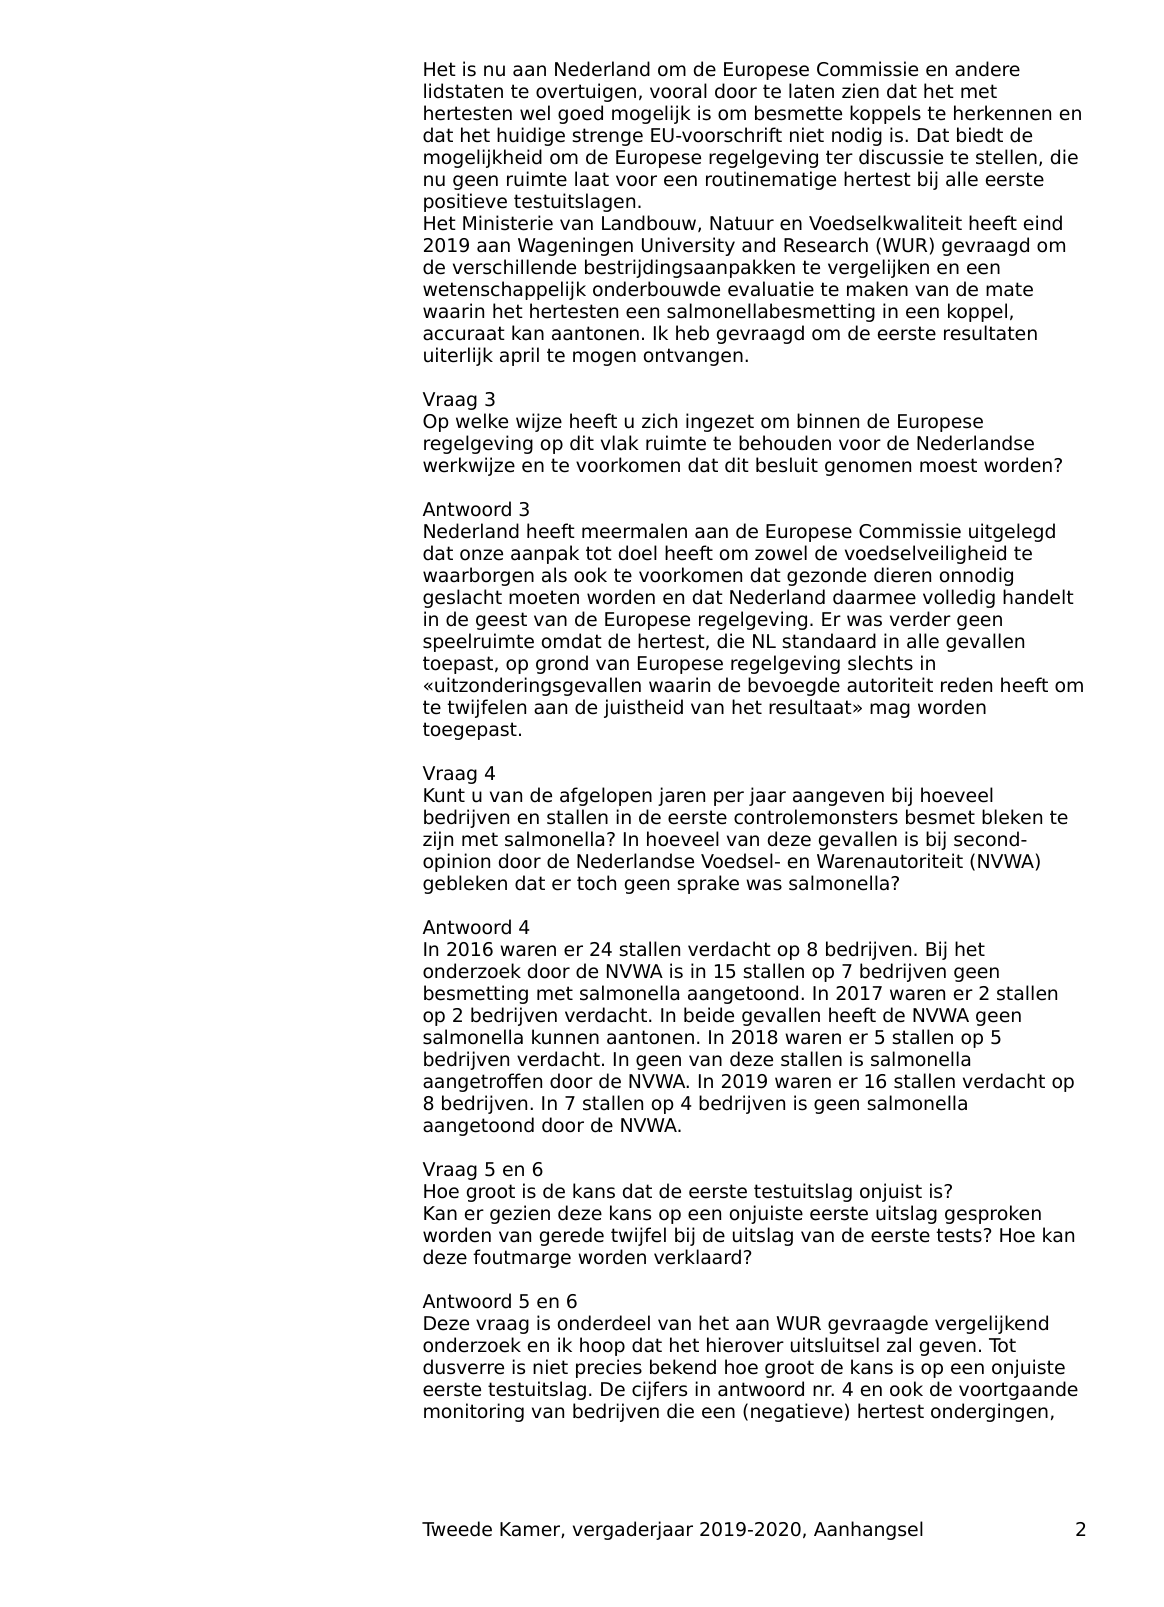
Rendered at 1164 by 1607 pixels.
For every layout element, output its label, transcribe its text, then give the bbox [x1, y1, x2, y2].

text Vraag 3 [422, 389, 1087, 411]
text Vraag 4 [422, 763, 1087, 785]
text Antwoord 5 en 6 [422, 1291, 1087, 1313]
text Vraag 5 en 6 [422, 1159, 1087, 1181]
text Kan er gezien deze kans op een onjuiste eerste uitslag gesproken worden van gerede twijfel bij de uitslag van de eerste tests? Hoe kan deze foutmarge worden verklaard? [422, 1203, 1087, 1269]
text Nederland heeft meermalen aan de Europese Commissie uitgelegd dat onze aanpak tot doel heeft om zowel de voedselveiligheid te waarborgen als ook te voorkomen dat gezonde dieren onnodig geslacht moeten worden en dat Nederland daarmee volledig handelt in de geest van de Europese regelgeving. Er was verder geen speelruimte omdat de hertest, die NL standaard in alle gevallen toepast, op grond van Europese regelgeving slechts in «uitzonderingsgevallen waarin de bevoegde autoriteit reden heeft om te twijfelen aan de juistheid van het resultaat» mag worden toegepast. [422, 521, 1087, 741]
text Deze vraag is onderdeel van het aan WUR gevraagde vergelijkend onderzoek en ik hoop dat het hierover uitsluitsel zal geven. Tot dusverre is niet precies bekend hoe groot de kans is op een onjuiste eerste testuitslag. De cijfers in antwoord nr. 4 en ook de voortgaande monitoring van bedrijven die een (negatieve) hertest ondergingen, [422, 1313, 1087, 1423]
text Het is nu aan Nederland om de Europese Commissie en andere lidstaten te overtuigen, vooral door te laten zien dat het met hertesten wel goed mogelijk is om besmette koppels te herkennen en dat het huidige strenge EU-voorschrift niet nodig is. Dat biedt de mogelijkheid om de Europese regelgeving ter discussie te stellen, die nu geen ruimte laat voor een routinematige hertest bij alle eerste positieve testuitslagen. [422, 59, 1087, 213]
text Op welke wijze heeft u zich ingezet om binnen de Europese regelgeving op dit vlak ruimte te behouden voor de Nederlandse werkwijze en te voorkomen dat dit besluit genomen moest worden? [422, 411, 1087, 477]
text Hoe groot is de kans dat de eerste testuitslag onjuist is? [422, 1181, 1087, 1203]
text Kunt u van de afgelopen jaren per jaar aangeven bij hoeveel bedrijven en stallen in de eerste controlemonsters besmet bleken te zijn met salmonella? In hoeveel van deze gevallen is bij second-opinion door de Nederlandse Voedsel- en Warenautoriteit (NVWA) gebleken dat er toch geen sprake was salmonella? [422, 785, 1087, 895]
text Het Ministerie van Landbouw, Natuur en Voedselkwaliteit heeft eind 2019 aan Wageningen University and Research (WUR) gevraagd om de verschillende bestrijdingsaanpakken te vergelijken en een wetenschappelijk onderbouwde evaluatie te maken van de mate waarin het hertesten een salmonellabesmetting in een koppel, accuraat kan aantonen. Ik heb gevraagd om de eerste resultaten uiterlijk april te mogen ontvangen. [422, 213, 1087, 367]
text Antwoord 4 [422, 917, 1087, 939]
text In 2016 waren er 24 stallen verdacht op 8 bedrijven. Bij het onderzoek door de NVWA is in 15 stallen op 7 bedrijven geen besmetting met salmonella aangetoond. In 2017 waren er 2 stallen op 2 bedrijven verdacht. In beide gevallen heeft de NVWA geen salmonella kunnen aantonen. In 2018 waren er 5 stallen op 5 bedrijven verdacht. In geen van deze stallen is salmonella aangetroffen door de NVWA. In 2019 waren er 16 stallen verdacht op 8 bedrijven. In 7 stallen op 4 bedrijven is geen salmonella aangetoond door de NVWA. [422, 939, 1087, 1137]
text Antwoord 3 [422, 499, 1087, 521]
